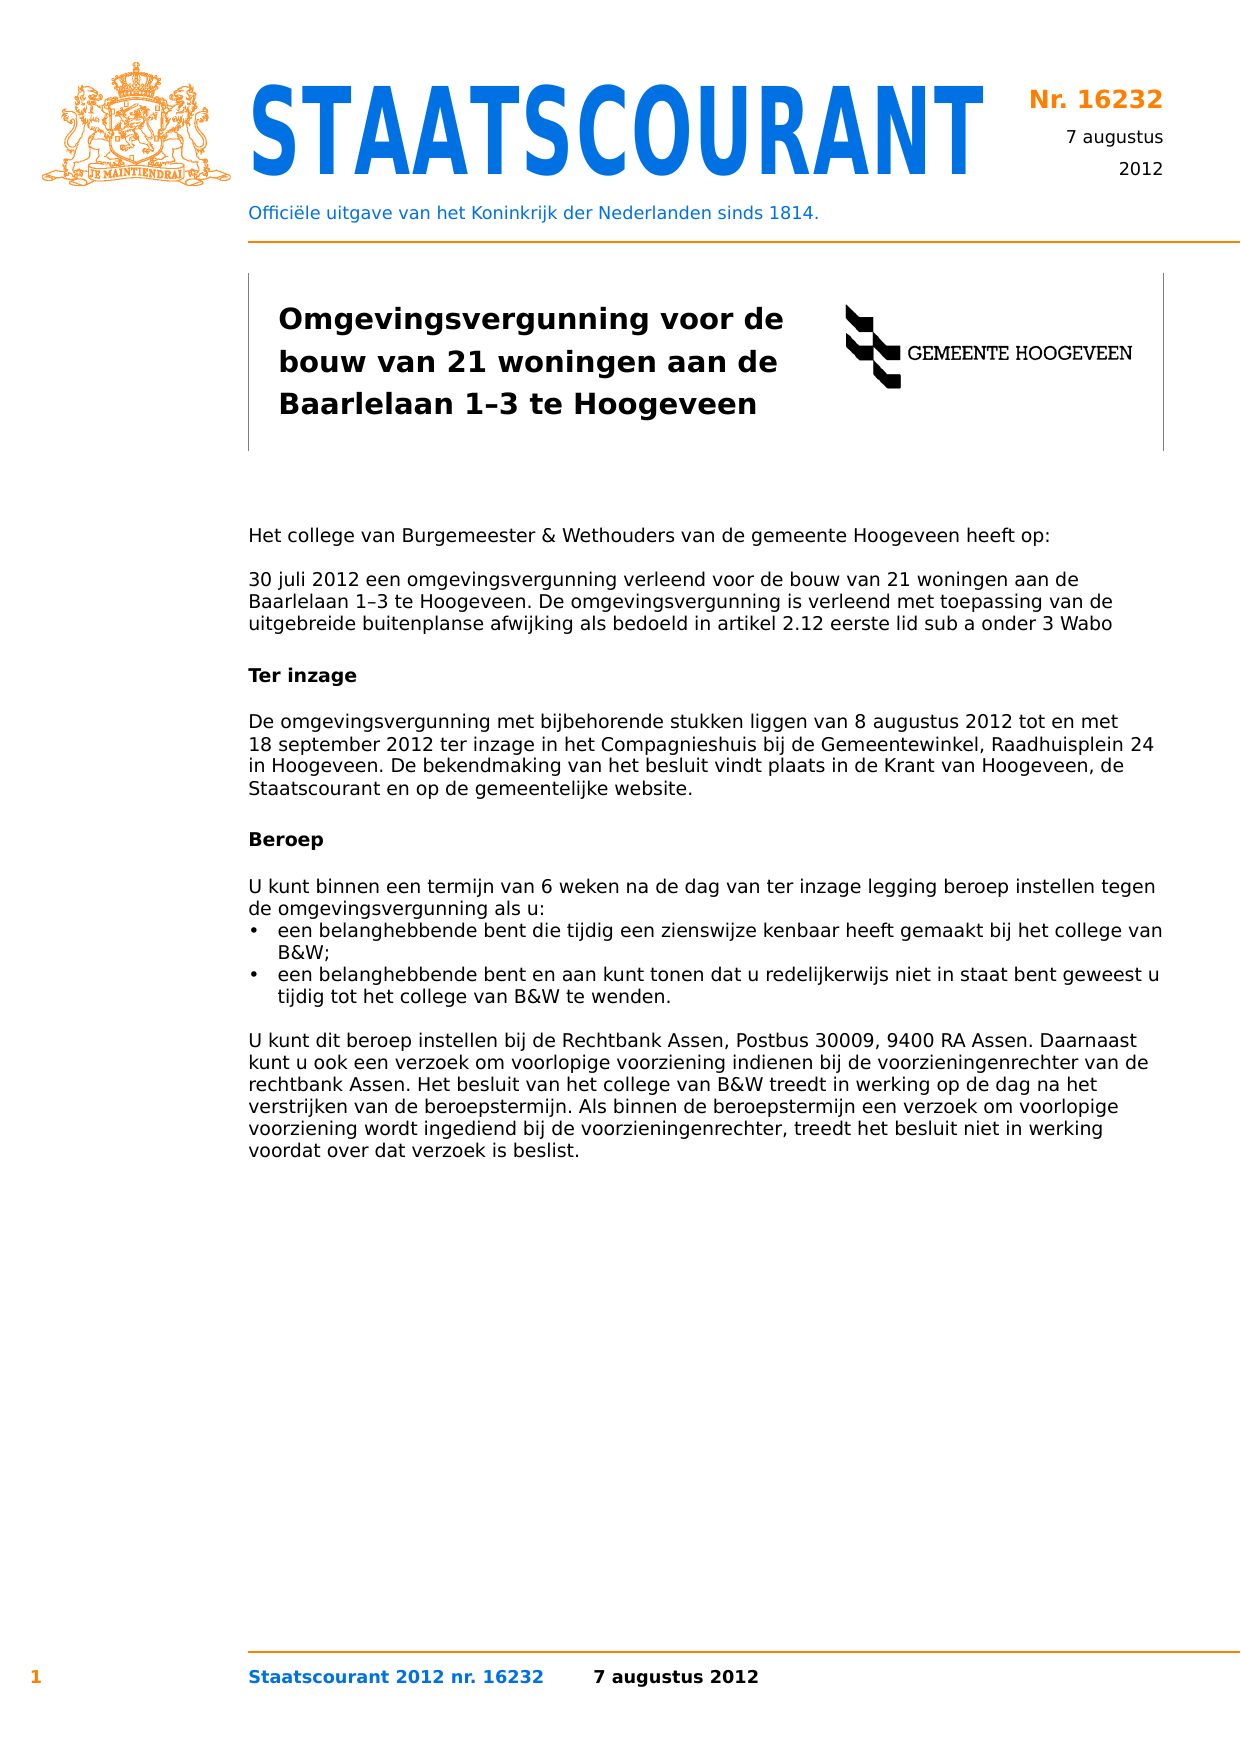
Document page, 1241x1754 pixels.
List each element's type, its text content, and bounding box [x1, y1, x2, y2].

table_header [25, 62, 248, 241]
table_cell 2012 [998, 153, 1240, 203]
picture [41, 62, 231, 186]
picture [844, 302, 1134, 391]
text 30 juli 2012 een omgevingsvergunning verleend voor de bouw van 21 woningen aan de Baarlelaan 1–3 te Hoogeveen. De omgevingsvergunning is verleend met toepassing van de uitgebreide buitenplanse afwijking als bedoeld in artikel 2.12 eerste lid sub a onder 3 Wabo [248, 568, 1163, 634]
subtitle Ter inzage [248, 664, 1163, 686]
table_cell 7 augustus [998, 121, 1240, 153]
text U kunt binnen een termijn van 6 weken na de dag van ter inzage legging beroep instellen tegen de omgevingsvergunning als u: [248, 876, 1163, 920]
text • een belanghebbende bent en aan kunt tonen dat u redelijkerwijs niet in staat bent geweest u tijdig tot het college van B&W te wenden. [248, 964, 1163, 1008]
table_header Nr. 16232 [998, 62, 1240, 121]
text U kunt dit beroep instellen bij de Rechtbank Assen, Postbus 30009, 9400 RA Assen. Daarnaast kunt u ook een verzoek om voorlopige voorziening indienen bij de voorzieningenrechter van de rechtbank Assen. Het besluit van het college van B&W treedt in werking op de dag na het verstrijken van de beroepstermijn. Als binnen de beroepstermijn een verzoek om voorlopige voorziening wordt ingediend bij de voorzieningenrechter, treedt het besluit niet in werking voordat over dat verzoek is beslist. [248, 1030, 1163, 1162]
text Het college van Burgemeester & Wethouders van de gemeente Hoogeveen heeft op: [248, 525, 1163, 547]
text • een belanghebbende bent die tijdig een zienswijze kenbaar heeft gemaakt bij het college van B&W; [248, 920, 1163, 964]
table_header STAATSCOURANT [248, 62, 998, 203]
subtitle Beroep [248, 829, 1163, 851]
text De omgevingsvergunning met bijbehorende stukken liggen van 8 augustus 2012 tot en met 18 september 2012 ter inzage in het Compagnieshuis bij de Gemeentewinkel, Raadhuisplein 24 in Hoogeveen. De bekendmaking van het besluit vindt plaats in de Krant van Hoogeveen, de Staatscourant en op de gemeentelijke website. [248, 711, 1163, 799]
subtitle Omgevingsvergunning voor de bouw van 21 woningen aan de Baarlelaan 1–3 te Hoogeveen [249, 273, 1163, 451]
table_cell Officiële uitgave van het Koninkrijk der Nederlanden sinds 1814. [248, 203, 1240, 241]
